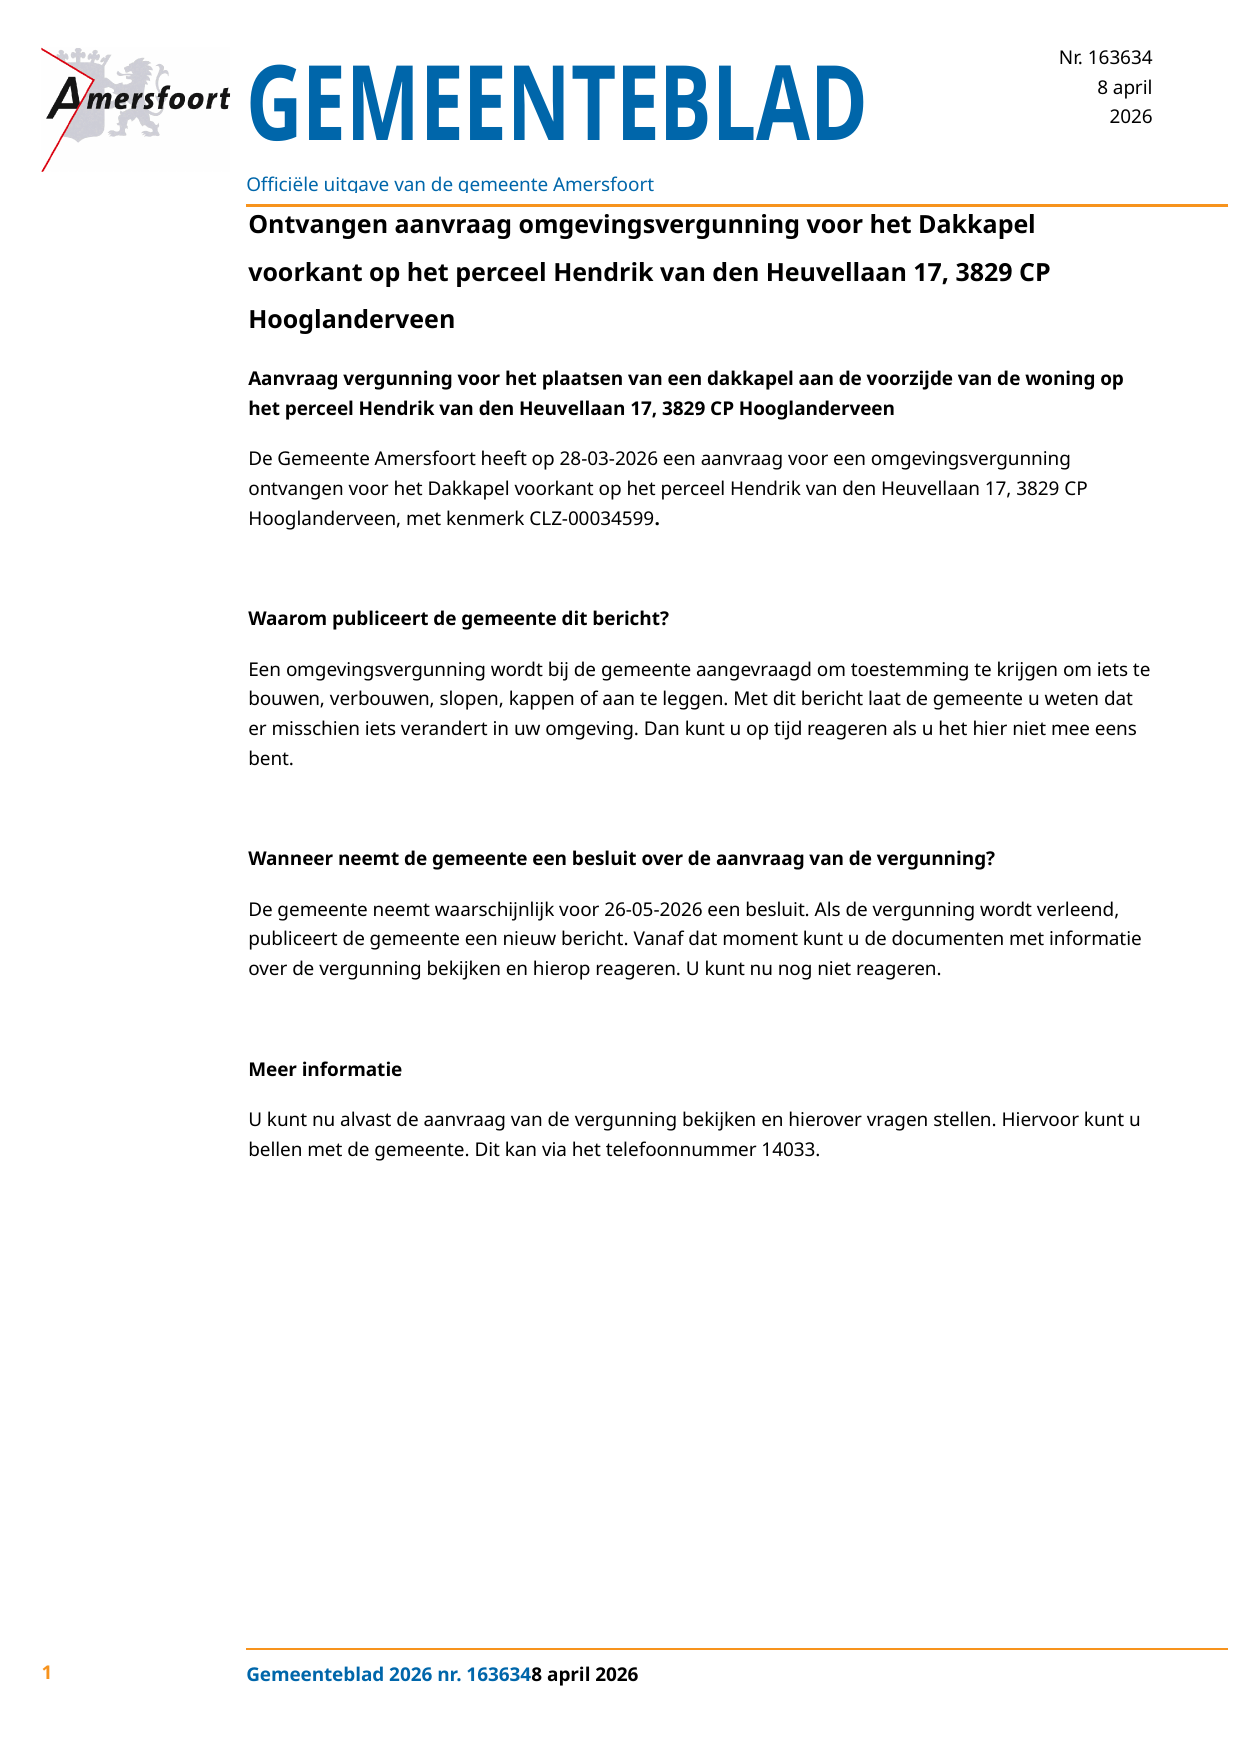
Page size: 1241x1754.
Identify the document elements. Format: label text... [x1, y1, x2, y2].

text Aanvraag vergunning voor het plaatsen van een dakkapel aan de voorzijde van de woning op het perceel Hendrik van den Heuvellaan 17, 3829 CP Hooglanderveen [248, 366, 1152, 421]
text Wanneer neemt de gemeente een besluit over de aanvraag van de vergunning? [248, 846, 1152, 871]
picture [41, 47, 231, 172]
text Een omgevingsvergunning wordt bij de gemeente aangevraagd om toestemming te krijgen om iets te bouwen, verbouwen, slopen, kappen of aan te leggen. Met dit bericht laat de gemeente u weten dat er misschien iets verandert in uw omgeving. Dan kunt u op tijd reageren als u het hier niet mee eens bent. [248, 656, 1152, 770]
text Meer informatie [248, 1056, 1152, 1082]
text De gemeente neemt waarschijnlijk voor 26-05-2026 een besluit. Als de vergunning wordt verleend, publiceert de gemeente een nieuw bericht. Vanaf dat moment kunt u de documenten met informatie over de vergunning bekijken en hierop reageren. U kunt nu nog niet reageren. [248, 896, 1152, 981]
text De Gemeente Amersfoort heeft op 28-03-2026 een aanvraag voor een omgevingsvergunning ontvangen voor het Dakkapel voorkant op het perceel Hendrik van den Heuvellaan 17, 3829 CP Hooglanderveen, met kenmerk CLZ-00034599. [248, 446, 1152, 530]
text Waarom publiceert de gemeente dit bericht? [248, 606, 1152, 631]
text Ontvangen aanvraag omgevingsvergunning voor het Dakkapel voorkant op het perceel Hendrik van den Heuvellaan 17, 3829 CP Hooglanderveen [248, 207, 1152, 336]
text U kunt nu alvast de aanvraag van de vergunning bekijken en hierover vragen stellen. Hiervoor kunt u bellen met de gemeente. Dit kan via het telefoonnummer 14033. [248, 1106, 1152, 1162]
